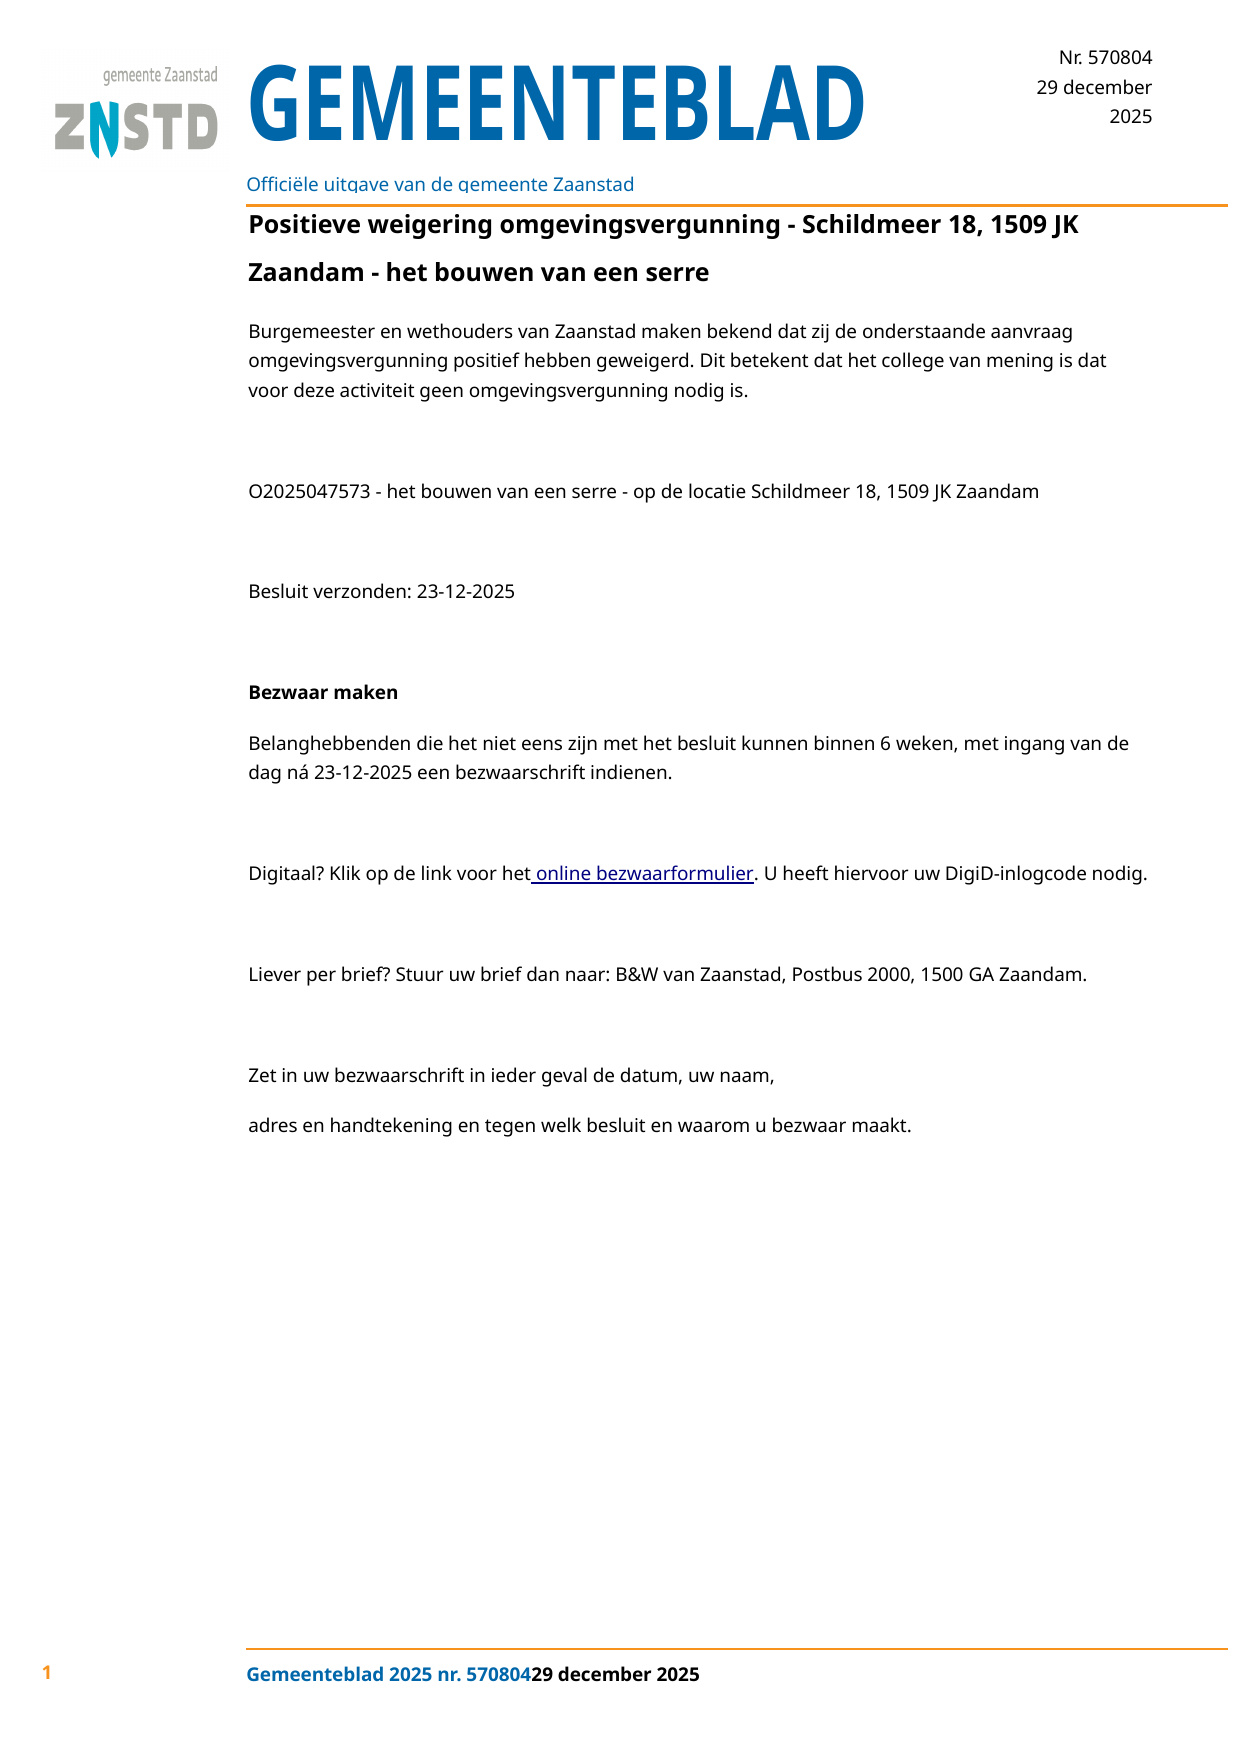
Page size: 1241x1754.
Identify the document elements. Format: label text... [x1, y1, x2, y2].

text Burgemeester en wethouders van Zaanstad maken bekend dat zij de onderstaande aanvraag omgevingsvergunning positief hebben geweigerd. Dit betekent dat het college van mening is dat voor deze activiteit geen omgevingsvergunning nodig is. [248, 318, 1152, 403]
text adres en handtekening en tegen welk besluit en waarom u bezwaar maakt. [248, 1112, 1152, 1138]
text Belanghebbenden die het niet eens zijn met het besluit kunnen binnen 6 weken, met ingang van de dag ná 23-12-2025 een bezwaarschrift indienen. [248, 730, 1152, 785]
text Bezwaar maken [248, 679, 1152, 705]
text Liever per brief? Stuur uw brief dan naar: B&W van Zaanstad, Postbus 2000, 1500 GA Zaandam. [248, 961, 1152, 987]
text Zet in uw bezwaarschrift in ieder geval de datum, uw naam, [248, 1062, 1152, 1088]
text Digitaal? Klik op de link voor het online bezwaarformulier. U heeft hiervoor uw DigiD-inlogcode nodig. [248, 860, 1152, 886]
text Besluit verzonden: 23-12-2025 [248, 579, 1152, 604]
text Positieve weigering omgevingsvergunning - Schildmeer 18, 1509 JK Zaandam - het bouwen van een serre [248, 207, 1152, 288]
text O2025047573 - het bouwen van een serre - op de locatie Schildmeer 18, 1509 JK Zaandam [248, 478, 1152, 504]
picture [41, 47, 231, 172]
